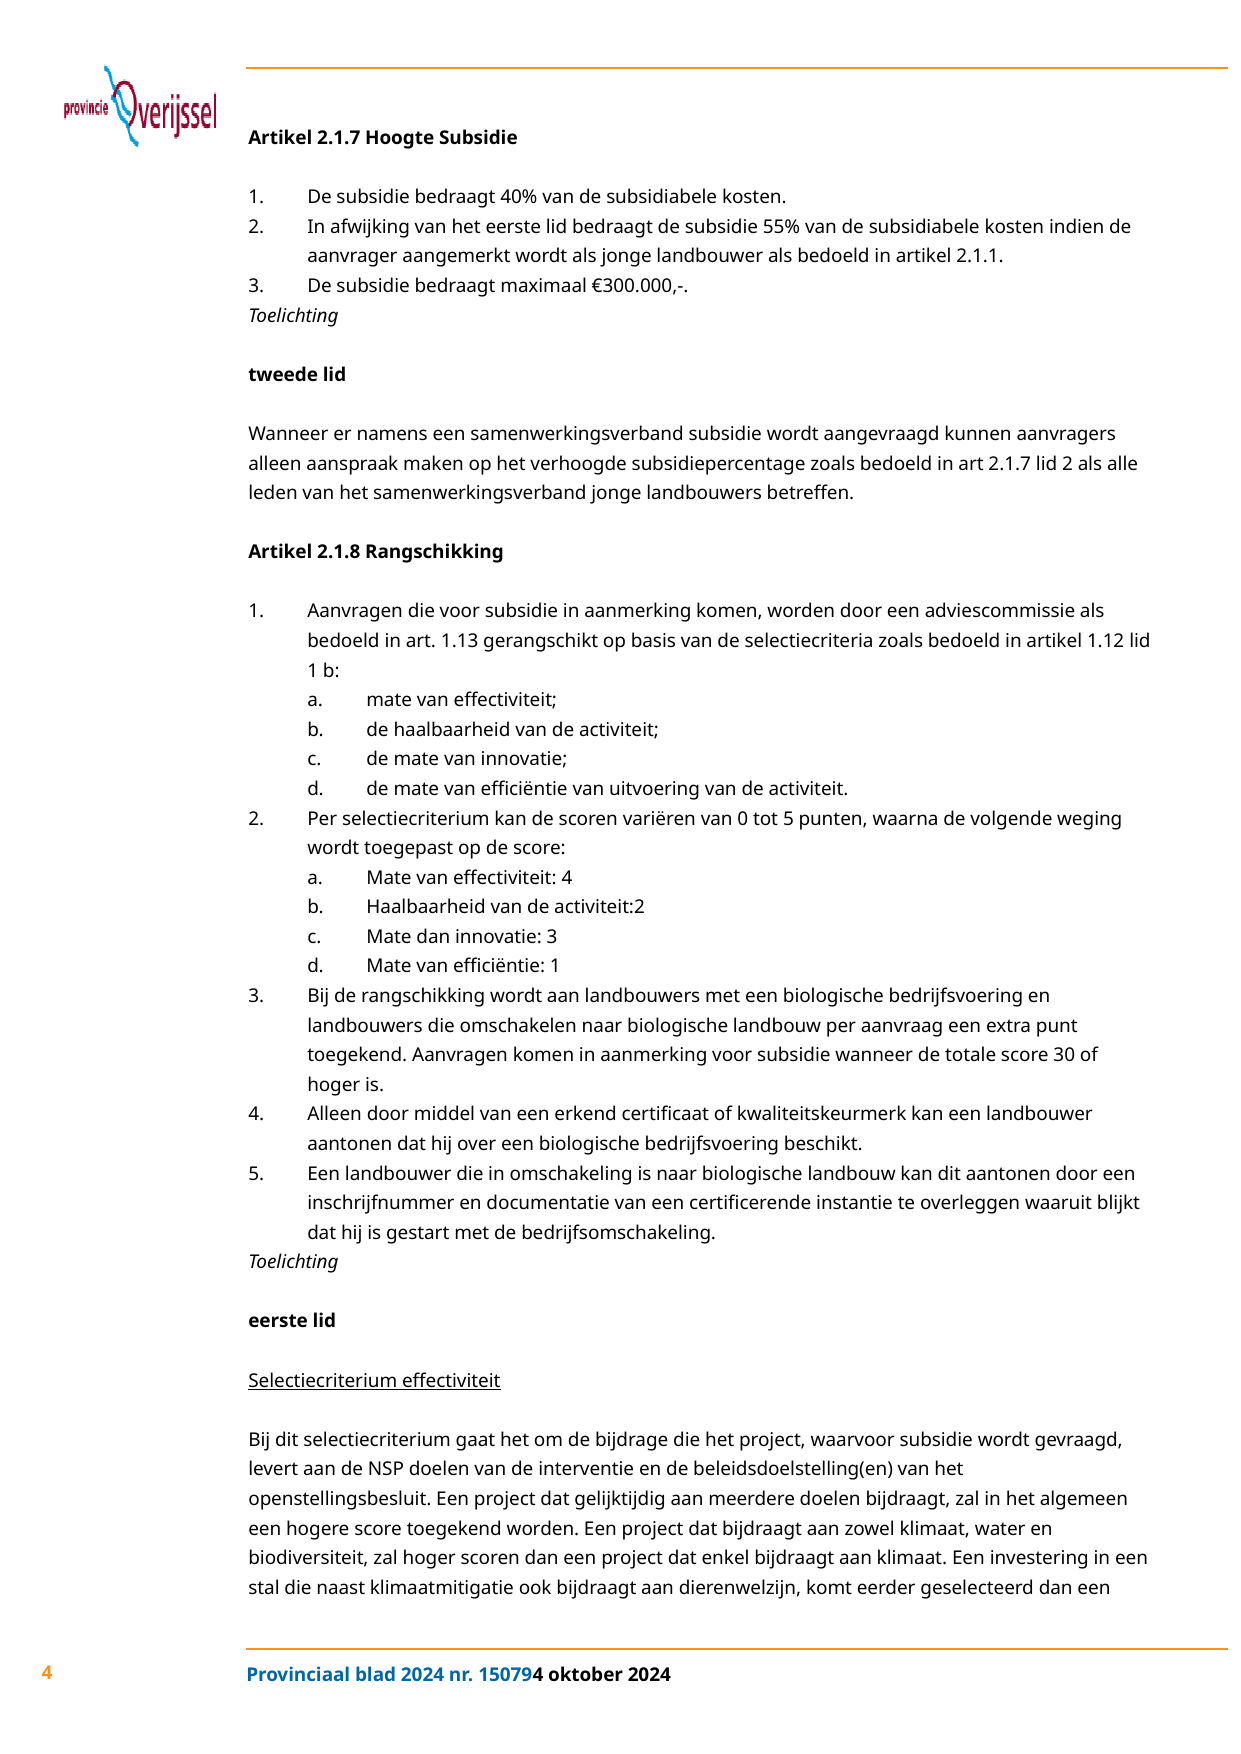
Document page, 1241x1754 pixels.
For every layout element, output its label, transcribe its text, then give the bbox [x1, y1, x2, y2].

text eerste lid [248, 1308, 1152, 1333]
text Artikel 2.1.8 Rangschikking [248, 538, 1152, 564]
list Mate dan innovatie: 3 [307, 923, 1152, 949]
list mate van effectiviteit; [307, 686, 1152, 712]
list Haalbaarheid van de activiteit:2 [307, 893, 1152, 919]
list Aanvragen die voor subsidie in aanmerking komen, worden door een adviescommissie als bedoeld in art. 1.13 gerangschikt op basis van de selectiecriteria zoals bedoeld in artikel 1.12 lid 1 b: [248, 598, 1152, 683]
list Bij de rangschikking wordt aan landbouwers met een biologische bedrijfsvoering en landbouwers die omschakelen naar biologische landbouw per aanvraag een extra punt toegekend. Aanvragen komen in aanmerking voor subsidie wanneer de totale score 30 of hoger is. [248, 982, 1152, 1097]
list Mate van efficiëntie: 1 [307, 953, 1152, 978]
list de mate van innovatie; [307, 746, 1152, 771]
list De subsidie bedraagt 40% van de subsidiabele kosten. [248, 183, 1152, 209]
text Wanneer er namens een samenwerkingsverband subsidie wordt aangevraagd kunnen aanvragers alleen aanspraak maken op het verhoogde subsidiepercentage zoals bedoeld in art 2.1.7 lid 2 als alle leden van het samenwerkingsverband jonge landbouwers betreffen. [248, 420, 1152, 505]
text Selectiecriterium effectiviteit [248, 1367, 1152, 1393]
list De subsidie bedraagt maximaal €300.000,-. [248, 272, 1152, 298]
picture [41, 47, 231, 172]
text tweede lid [248, 361, 1152, 387]
text Artikel 2.1.7 Hoogte Subsidie [248, 124, 1152, 150]
list Een landbouwer die in omschakeling is naar biologische landbouw kan dit aantonen door een inschrijfnummer en documentatie van een certificerende instantie te overleggen waaruit blijkt dat hij is gestart met de bedrijfsomschakeling. [248, 1160, 1152, 1245]
text Toelichting [248, 302, 1152, 328]
list Mate van effectiviteit: 4 [307, 864, 1152, 890]
list de haalbaarheid van de activiteit; [307, 716, 1152, 742]
list de mate van efficiëntie van uitvoering van de activiteit. [307, 775, 1152, 801]
list In afwijking van het eerste lid bedraagt de subsidie 55% van de subsidiabele kosten indien de aanvrager aangemerkt wordt als jonge landbouwer als bedoeld in artikel 2.1.1. [248, 213, 1152, 268]
list Per selectiecriterium kan de scoren variëren van 0 tot 5 punten, waarna de volgende weging wordt toegepast op de score: [248, 805, 1152, 860]
list Alleen door middel van een erkend certificaat of kwaliteitskeurmerk kan een landbouwer aantonen dat hij over een biologische bedrijfsvoering beschikt. [248, 1101, 1152, 1156]
text Bij dit selectiecriterium gaat het om de bijdrage die het project, waarvoor subsidie wordt gevraagd, levert aan de NSP doelen van de interventie en de beleidsdoelstelling(en) van het openstellingsbesluit. Een project dat gelijktijdig aan meerdere doelen bijdraagt, zal in het algemeen een hogere score toegekend worden. Een project dat bijdraagt aan zowel klimaat, water en biodiversiteit, zal hoger scoren dan een project dat enkel bijdraagt aan klimaat. Een investering in een stal die naast klimaatmitigatie ook bijdraagt aan dierenwelzijn, komt eerder geselecteerd dan een [248, 1426, 1152, 1600]
text Toelichting [248, 1248, 1152, 1274]
